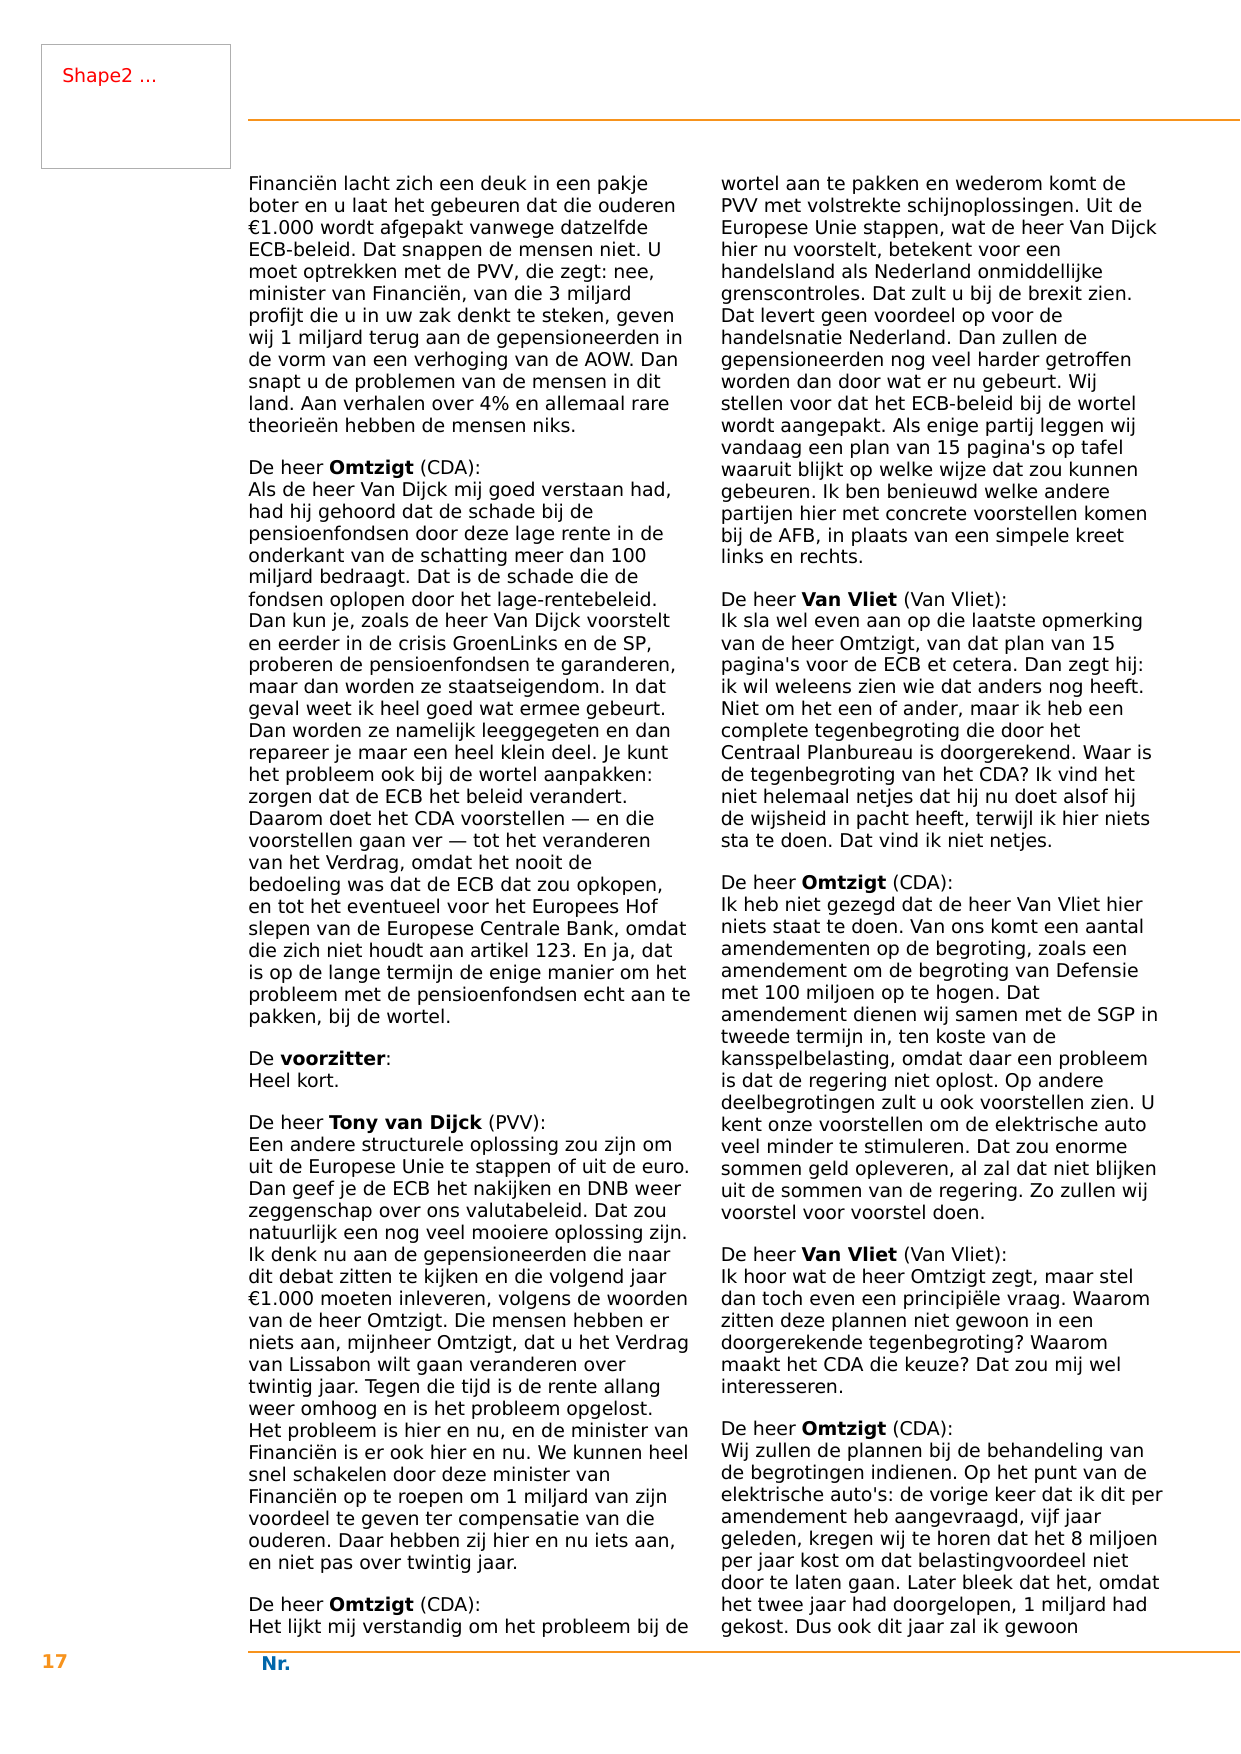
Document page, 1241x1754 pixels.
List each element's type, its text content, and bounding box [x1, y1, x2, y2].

text Ik heb niet gezegd dat de heer Van Vliet hier niets staat te doen. Van ons komt een aantal amendementen op de begroting, zoals een amendement om de begroting van Defensie met 100 miljoen op te hogen. Dat amendement dienen wij samen met de SGP in tweede termijn in, ten koste van de kansspelbelasting, omdat daar een probleem is dat de regering niet oplost. Op andere deelbegrotingen zult u ook voorstellen zien. U kent onze voorstellen om de elektrische auto veel minder te stimuleren. Dat zou enorme sommen geld opleveren, al zal dat niet blijken uit de sommen van de regering. Zo zullen wij voorstel voor voorstel doen. [721, 894, 1163, 1224]
text Als de heer Van Dijck mij goed verstaan had, had hij gehoord dat de schade bij de pensioenfondsen door deze lage rente in de onderkant van de schatting meer dan 100 miljard bedraagt. Dat is de schade die de fondsen oplopen door het lage-rentebeleid. Dan kun je, zoals de heer Van Dijck voorstelt en eerder in de crisis GroenLinks en de SP, proberen de pensioenfondsen te garanderen, maar dan worden ze staatseigendom. In dat geval weet ik heel goed wat ermee gebeurt. Dan worden ze namelijk leeggegeten en dan repareer je maar een heel klein deel. Je kunt het probleem ook bij de wortel aanpakken: zorgen dat de ECB het beleid verandert. Daarom doet het CDA voorstellen — en die voorstellen gaan ver — tot het veranderen van het Verdrag, omdat het nooit de bedoeling was dat de ECB dat zou opkopen, en tot het eventueel voor het Europees Hof slepen van de Europese Centrale Bank, omdat die zich niet houdt aan artikel 123. En ja, dat is op de lange termijn de enige manier om het probleem met de pensioenfondsen echt aan te pakken, bij de wortel. [248, 478, 691, 1028]
text Een andere structurele oplossing zou zijn om uit de Europese Unie te stappen of uit de euro. Dan geef je de ECB het nakijken en DNB weer zeggenschap over ons valutabeleid. Dat zou natuurlijk een nog veel mooiere oplossing zijn. Ik denk nu aan de gepensioneerden die naar dit debat zitten te kijken en die volgend jaar €1.000 moeten inleveren, volgens de woorden van de heer Omtzigt. Die mensen hebben er niets aan, mijnheer Omtzigt, dat u het Verdrag van Lissabon wilt gaan veranderen over twintig jaar. Tegen die tijd is de rente allang weer omhoog en is het probleem opgelost. Het probleem is hier en nu, en de minister van Financiën is er ook hier en nu. We kunnen heel snel schakelen door deze minister van Financiën op te roepen om 1 miljard van zijn voordeel te geven ter compensatie van die ouderen. Daar hebben zij hier en nu iets aan, en niet pas over twintig jaar. [248, 1134, 691, 1573]
text De heer Omtzigt (CDA): [721, 872, 1163, 894]
text wortel aan te pakken en wederom komt de PVV met volstrekte schijnoplossingen. Uit de Europese Unie stappen, wat de heer Van Dijck hier nu voorstelt, betekent voor een handelsland als Nederland onmiddellijke grenscontroles. Dat zult u bij de brexit zien. Dat levert geen voordeel op voor de handelsnatie Nederland. Dan zullen de gepensioneerden nog veel harder getroffen worden dan door wat er nu gebeurt. Wij stellen voor dat het ECB-beleid bij de wortel wordt aangepakt. Als enige partij leggen wij vandaag een plan van 15 pagina's op tafel waaruit blijkt op welke wijze dat zou kunnen gebeuren. Ik ben benieuwd welke andere partijen hier met concrete voorstellen komen bij de AFB, in plaats van een simpele kreet links en rechts. [721, 173, 1163, 568]
text Wij zullen de plannen bij de behandeling van de begrotingen indienen. Op het punt van de elektrische auto's: de vorige keer dat ik dit per amendement heb aangevraagd, vijf jaar geleden, kregen wij te horen dat het 8 miljoen per jaar kost om dat belastingvoordeel niet door te laten gaan. Later bleek dat het, omdat het twee jaar had doorgelopen, 1 miljard had gekost. Dus ook dit jaar zal ik gewoon [721, 1440, 1163, 1637]
text Het lijkt mij verstandig om het probleem bij de [248, 1616, 691, 1637]
text De voorzitter: [248, 1048, 691, 1070]
text Financiën lacht zich een deuk in een pakje boter en u laat het gebeuren dat die ouderen €1.000 wordt afgepakt vanwege datzelfde ECB-beleid. Dat snappen de mensen niet. U moet optrekken met de PVV, die zegt: nee, minister van Financiën, van die 3 miljard profijt die u in uw zak denkt te steken, geven wij 1 miljard terug aan de gepensioneerden in de vorm van een verhoging van de AOW. Dan snapt u de problemen van de mensen in dit land. Aan verhalen over 4% en allemaal rare theorieën hebben de mensen niks. [248, 173, 691, 437]
text De heer Omtzigt (CDA): [721, 1418, 1163, 1440]
text De heer Omtzigt (CDA): [248, 1593, 691, 1616]
text Ik sla wel even aan op die laatste opmerking van de heer Omtzigt, van dat plan van 15 pagina's voor de ECB et cetera. Dan zegt hij: ik wil weleens zien wie dat anders nog heeft. Niet om het een of ander, maar ik heb een complete tegenbegroting die door het Centraal Planbureau is doorgerekend. Waar is de tegenbegroting van het CDA? Ik vind het niet helemaal netjes dat hij nu doet alsof hij de wijsheid in pacht heeft, terwijl ik hier niets sta te doen. Dat vind ik niet netjes. [721, 610, 1163, 852]
text De heer Van Vliet (Van Vliet): [721, 1244, 1163, 1266]
text De heer Omtzigt (CDA): [248, 457, 691, 478]
text De heer Van Vliet (Van Vliet): [721, 588, 1163, 610]
text De heer Tony van Dijck (PVV): [248, 1112, 691, 1134]
text Heel kort. [248, 1070, 691, 1092]
text Ik hoor wat de heer Omtzigt zegt, maar stel dan toch even een principiële vraag. Waarom zitten deze plannen niet gewoon in een doorgerekende tegenbegroting? Waarom maakt het CDA die keuze? Dat zou mij wel interesseren. [721, 1266, 1163, 1398]
